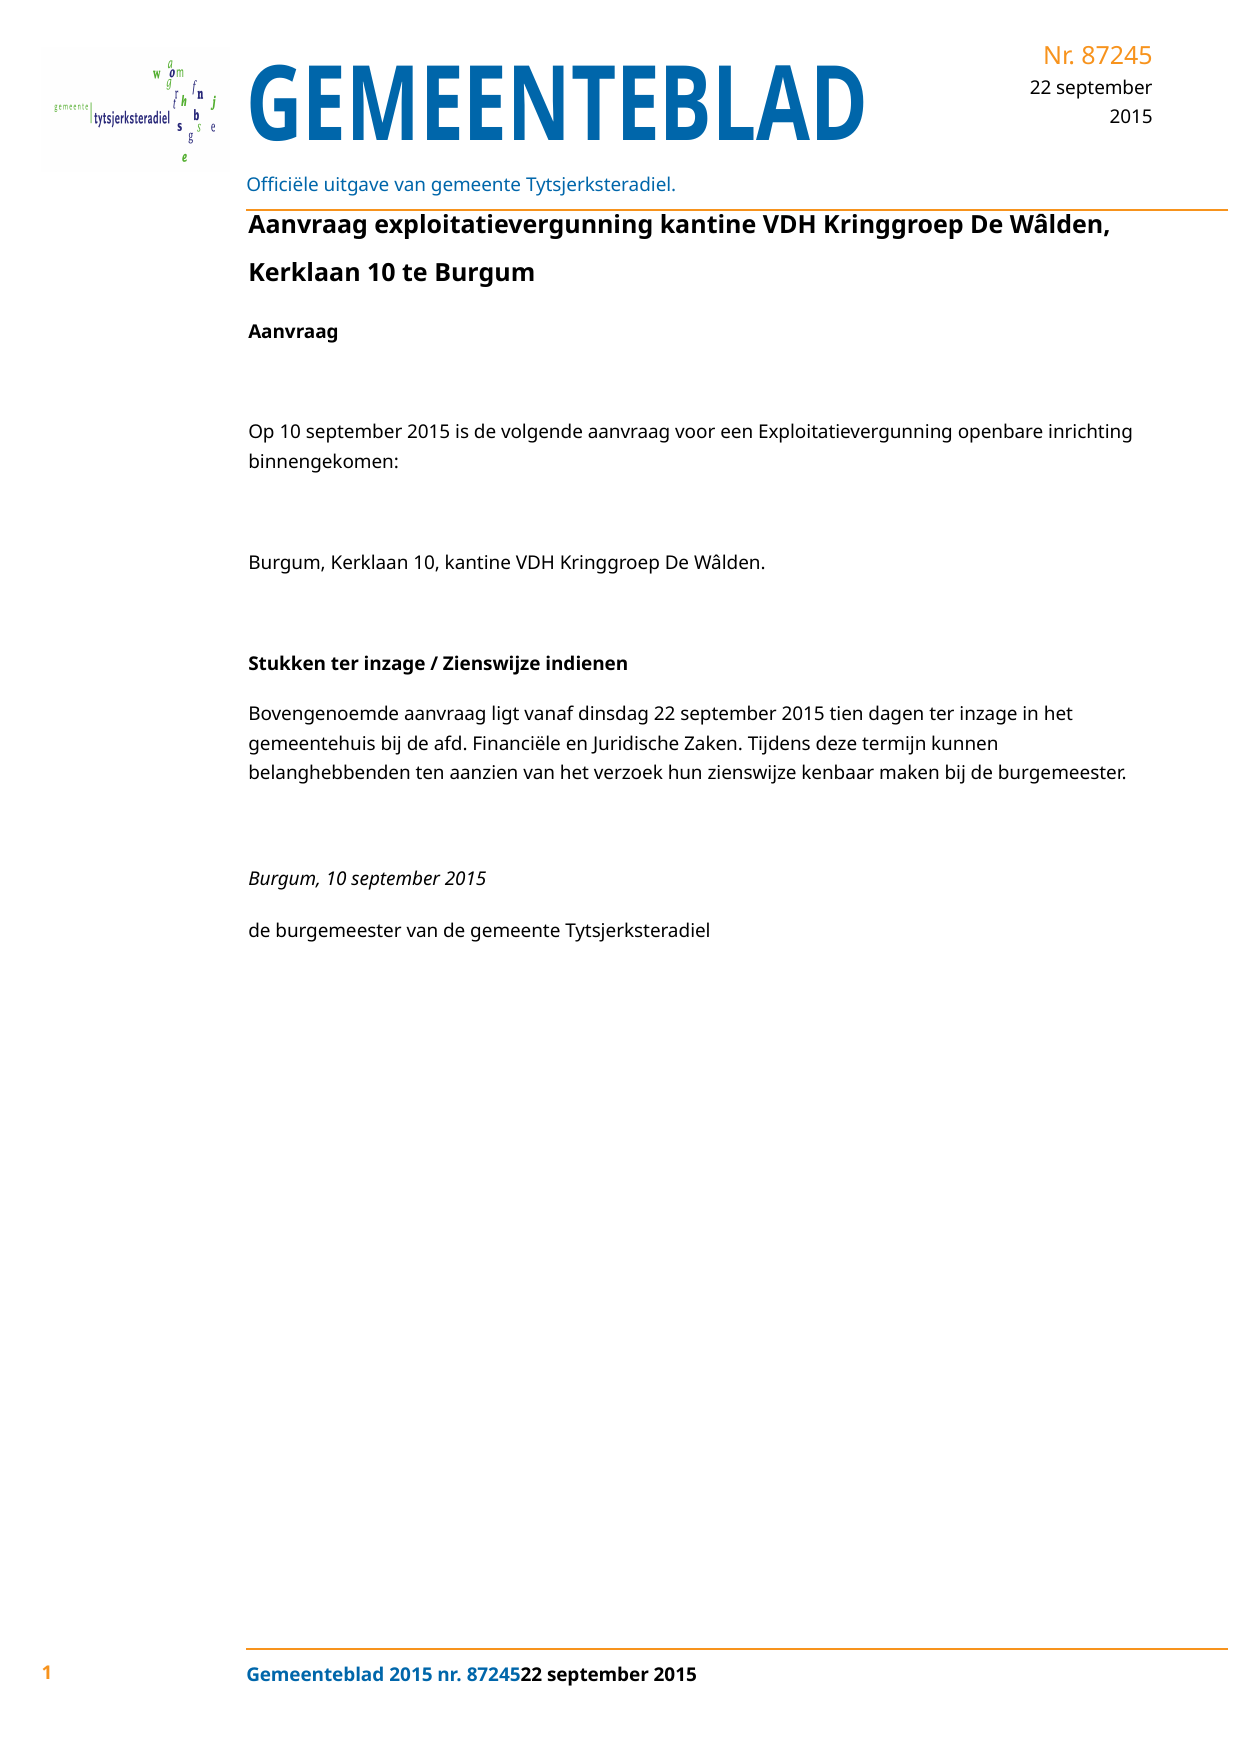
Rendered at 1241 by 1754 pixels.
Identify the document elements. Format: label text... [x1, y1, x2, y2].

picture [41, 47, 231, 172]
text Aanvraag exploitatievergunning kantine VDH Kringgroep De Wâlden, Kerklaan 10 te Burgum [248, 211, 1152, 288]
text Bovengenoemde aanvraag ligt vanaf dinsdag 22 september 2015 tien dagen ter inzage in het gemeentehuis bij de afd. Financiële en Juridische Zaken. Tijdens deze termijn kunnen belanghebbenden ten aanzien van het verzoek hun zienswijze kenbaar maken bij de burge­meester. [248, 700, 1152, 785]
text Op 10 september 2015 is de volgende aanvraag voor een Exploitatievergunning openbare inrichting binnengekomen: [248, 419, 1152, 474]
text Burgum, 10 september 2015 [248, 865, 1152, 891]
text Burgum, Kerklaan 10, kantine VDH Kringgroep De Wâlden. [248, 549, 1152, 575]
text Aanvraag [248, 318, 1152, 344]
text de burgemeester van de gemeente Tytsjerksteradiel [248, 917, 1152, 942]
text Stukken ter inzage / Zienswijze indienen [248, 650, 1152, 676]
